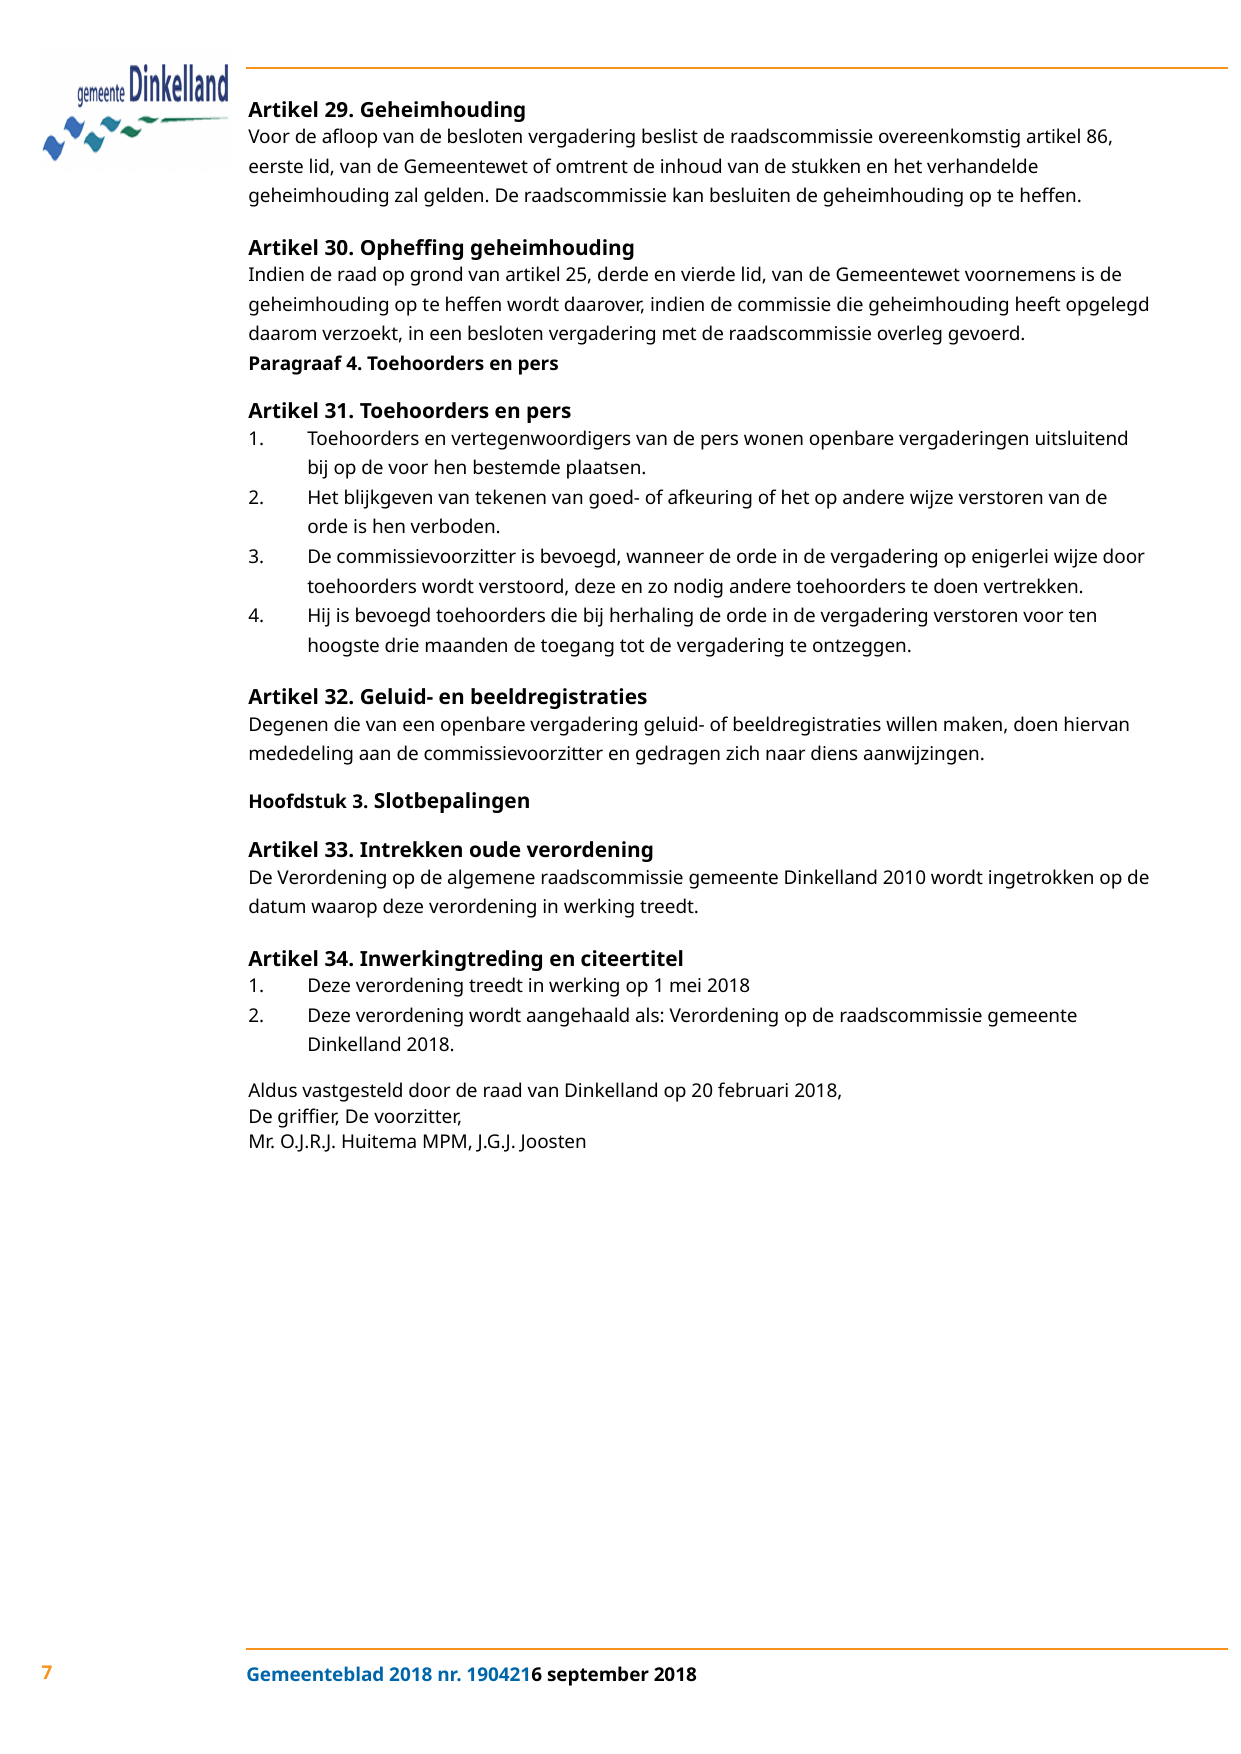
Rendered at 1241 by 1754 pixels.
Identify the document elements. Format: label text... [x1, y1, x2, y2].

text De Verordening op de algemene raadscommissie gemeente Dinkelland 2010 wordt ingetrokken op de datum waarop deze verordening in werking treedt. [248, 864, 1152, 919]
list Hij is bevoegd toehoorders die bij herhaling de orde in de vergadering verstoren voor ten hoogste drie maanden de toegang tot de vergadering te ontzeggen. [248, 602, 1152, 658]
text Aldus vastgesteld door de raad van Dinkelland op 20 februari 2018, [248, 1077, 1152, 1103]
text Indien de raad op grond van artikel 25, derde en vierde lid, van de Gemeentewet voornemens is de geheimhouding op te heffen wordt daarover, indien de commissie die geheimhouding heeft opgelegd daarom verzoekt, in een besloten vergadering met de raadscommissie overleg gevoerd. [248, 261, 1152, 346]
text Paragraaf 4. Toehoorders en pers [248, 350, 1152, 376]
text Artikel 29. Geheimhouding [248, 95, 1152, 123]
text Artikel 33. Intrekken oude verordening [248, 835, 1152, 864]
text Degenen die van een openbare vergadering geluid- of beeldregistraties willen maken, doen hiervan mededeling aan de commissievoorzitter en gedragen zich naar diens aanwijzingen. [248, 711, 1152, 766]
list Deze verordening treedt in werking op 1 mei 2018 [248, 972, 1152, 998]
text Artikel 34. Inwerkingtreding en citeertitel [248, 944, 1152, 972]
list Toehoorders en vertegenwoordigers van de pers wonen openbare vergaderingen uitsluitend bij op de voor hen bestemde plaatsen. [248, 425, 1152, 480]
text Hoofdstuk 3. Slotbepalingen [248, 786, 1152, 814]
text Mr. O.J.R.J. Huitema MPM, J.G.J. Joosten [248, 1128, 1152, 1154]
text Artikel 32. Geluid- en beeldregistraties [248, 682, 1152, 711]
list Deze verordening wordt aangehaald als: Verordening op de raadscommissie gemeente Dinkelland 2018. [248, 1002, 1152, 1057]
text De griffier, De voorzitter, [248, 1103, 1152, 1128]
picture [41, 47, 231, 172]
list De commissievoorzitter is bevoegd, wanneer de orde in de vergadering op enigerlei wijze door toehoorders wordt verstoord, deze en zo nodig andere toehoorders te doen vertrekken. [248, 543, 1152, 599]
text Voor de afloop van de besloten vergadering beslist de raadscommissie overeenkomstig artikel 86, eerste lid, van de Gemeentewet of omtrent de inhoud van de stukken en het verhandelde geheimhouding zal gelden. De raadscommissie kan besluiten de geheimhouding op te heffen. [248, 123, 1152, 208]
list Het blijkgeven van tekenen van goed- of afkeuring of het op andere wijze verstoren van de orde is hen verboden. [248, 484, 1152, 539]
text Artikel 30. Opheffing geheimhouding [248, 233, 1152, 261]
text Artikel 31. Toehoorders en pers [248, 397, 1152, 425]
